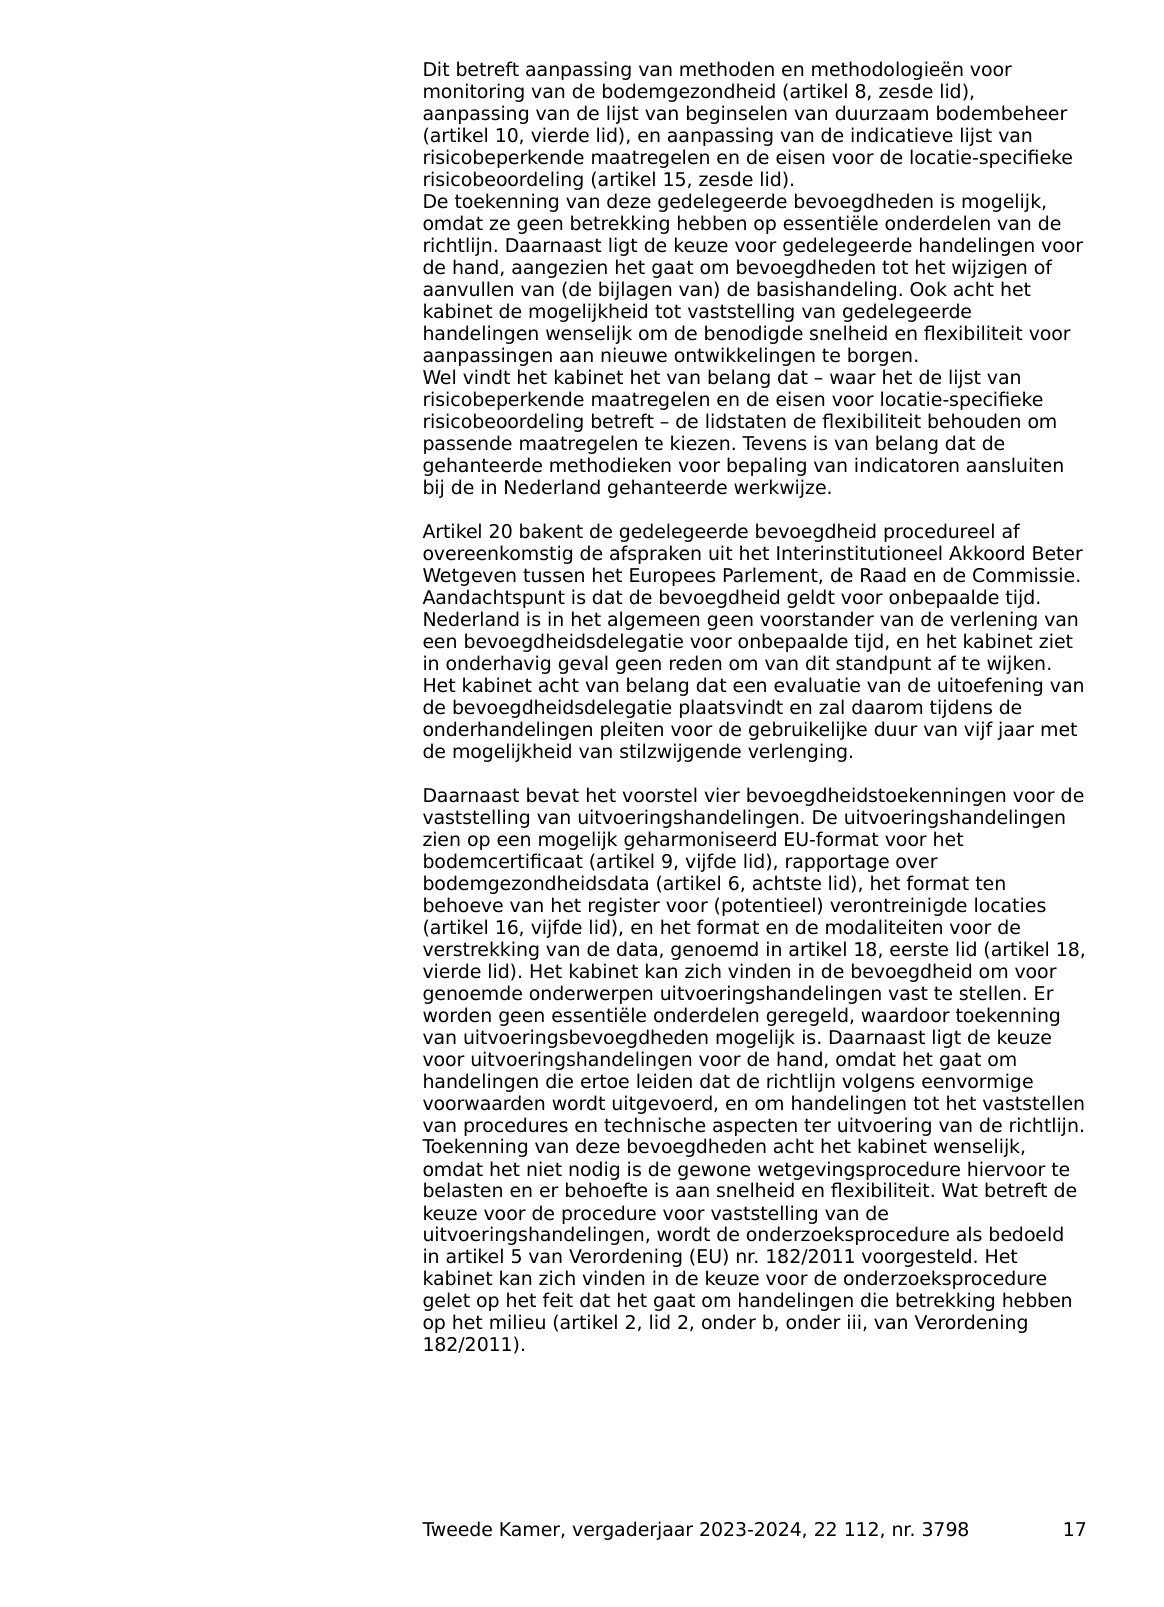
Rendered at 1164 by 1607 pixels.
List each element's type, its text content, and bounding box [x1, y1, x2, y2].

text Artikel 20 bakent de gedelegeerde bevoegdheid procedureel af overeenkomstig de afspraken uit het Interinstitutioneel Akkoord Beter Wetgeven tussen het Europees Parlement, de Raad en de Commissie. Aandachtspunt is dat de bevoegdheid geldt voor onbepaalde tijd. Nederland is in het algemeen geen voorstander van de verlening van een bevoegdheidsdelegatie voor onbepaalde tijd, en het kabinet ziet in onderhavig geval geen reden om van dit standpunt af te wijken. [422, 521, 1087, 675]
text Dit betreft aanpassing van methoden en methodologieën voor monitoring van de bodemgezondheid (artikel 8, zesde lid), aanpassing van de lijst van beginselen van duurzaam bodembeheer (artikel 10, vierde lid), en aanpassing van de indicatieve lijst van risicobeperkende maatregelen en de eisen voor de locatie-specifieke risicobeoordeling (artikel 15, zesde lid). [422, 59, 1087, 191]
text Wel vindt het kabinet het van belang dat – waar het de lijst van risicobeperkende maatregelen en de eisen voor locatie-specifieke risicobeoordeling betreft – de lidstaten de flexibiliteit behouden om passende maatregelen te kiezen. Tevens is van belang dat de gehanteerde methodieken voor bepaling van indicatoren aansluiten bij de in Nederland gehanteerde werkwijze. [422, 367, 1087, 499]
text Het kabinet acht van belang dat een evaluatie van de uitoefening van de bevoegdheidsdelegatie plaatsvindt en zal daarom tijdens de onderhandelingen pleiten voor de gebruikelijke duur van vijf jaar met de mogelijkheid van stilzwijgende verlenging. [422, 675, 1087, 763]
text Daarnaast bevat het voorstel vier bevoegdheidstoekenningen voor de vaststelling van uitvoeringshandelingen. De uitvoeringshandelingen zien op een mogelijk geharmoniseerd EU-format voor het bodemcertificaat (artikel 9, vijfde lid), rapportage over bodemgezondheidsdata (artikel 6, achtste lid), het format ten behoeve van het register voor (potentieel) verontreinigde locaties (artikel 16, vijfde lid), en het format en de modaliteiten voor de verstrekking van de data, genoemd in artikel 18, eerste lid (artikel 18, vierde lid). Het kabinet kan zich vinden in de bevoegdheid om voor genoemde onderwerpen uitvoeringshandelingen vast te stellen. Er worden geen essentiële onderdelen geregeld, waardoor toekenning van uitvoeringsbevoegdheden mogelijk is. Daarnaast ligt de keuze voor uitvoeringshandelingen voor de hand, omdat het gaat om handelingen die ertoe leiden dat de richtlijn volgens eenvormige voorwaarden wordt uitgevoerd, en om handelingen tot het vaststellen van procedures en technische aspecten ter uitvoering van de richtlijn. Toekenning van deze bevoegdheden acht het kabinet wenselijk, omdat het niet nodig is de gewone wetgevingsprocedure hiervoor te belasten en er behoefte is aan snelheid en flexibiliteit. Wat betreft de keuze voor de procedure voor vaststelling van de uitvoeringshandelingen, wordt de onderzoeksprocedure als bedoeld in artikel 5 van Verordening (EU) nr. 182/2011 voorgesteld. Het kabinet kan zich vinden in de keuze voor de onderzoeksprocedure gelet op het feit dat het gaat om handelingen die betrekking hebben op het milieu (artikel 2, lid 2, onder b, onder iii, van Verordening 182/2011). [422, 785, 1087, 1356]
text De toekenning van deze gedelegeerde bevoegdheden is mogelijk, omdat ze geen betrekking hebben op essentiële onderdelen van de richtlijn. Daarnaast ligt de keuze voor gedelegeerde handelingen voor de hand, aangezien het gaat om bevoegdheden tot het wijzigen of aanvullen van (de bijlagen van) de basishandeling. Ook acht het kabinet de mogelijkheid tot vaststelling van gedelegeerde handelingen wenselijk om de benodigde snelheid en flexibiliteit voor aanpassingen aan nieuwe ontwikkelingen te borgen. [422, 191, 1087, 367]
